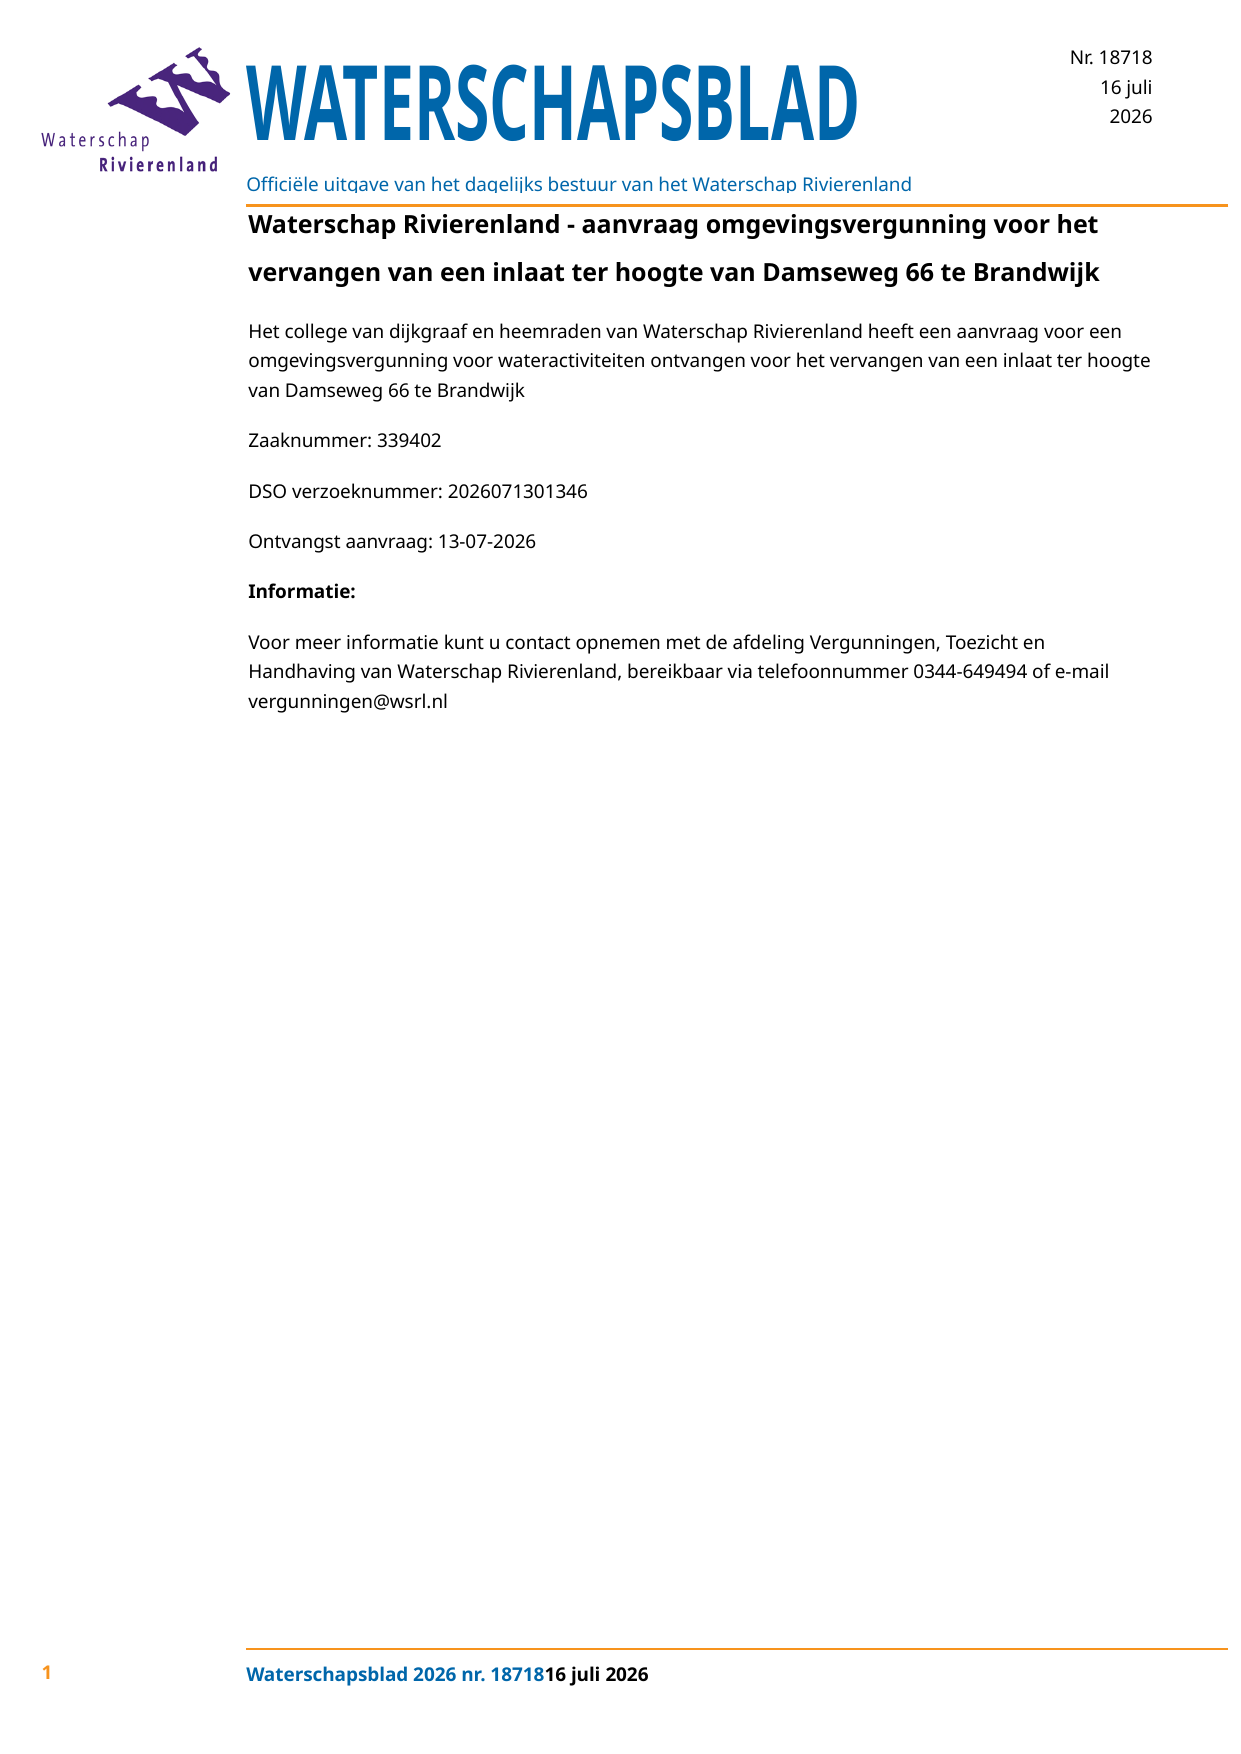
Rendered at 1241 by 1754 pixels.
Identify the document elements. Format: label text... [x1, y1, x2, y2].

text Informatie: [248, 579, 1152, 604]
text Zaaknummer: 339402 [248, 427, 1152, 453]
text Ontvangst aanvraag: 13-07-2026 [248, 528, 1152, 554]
text DSO verzoeknummer: 2026071301346 [248, 478, 1152, 504]
text Waterschap Rivierenland - aanvraag omgevingsvergunning voor het vervangen van een inlaat ter hoogte van Damseweg 66 te Brandwijk [248, 207, 1152, 288]
text Voor meer informatie kunt u contact opnemen met de afdeling Vergunningen, Toezicht en Handhaving van Waterschap Rivierenland, bereikbaar via telefoonnummer 0344-649494 of e-mail vergunningen@wsrl.nl [248, 629, 1152, 714]
picture [41, 47, 231, 172]
text Het college van dijkgraaf en heemraden van Waterschap Rivierenland heeft een aanvraag voor een omgevingsvergunning voor wateractiviteiten ontvangen voor het vervangen van een inlaat ter hoogte van Damseweg 66 te Brandwijk [248, 318, 1152, 403]
